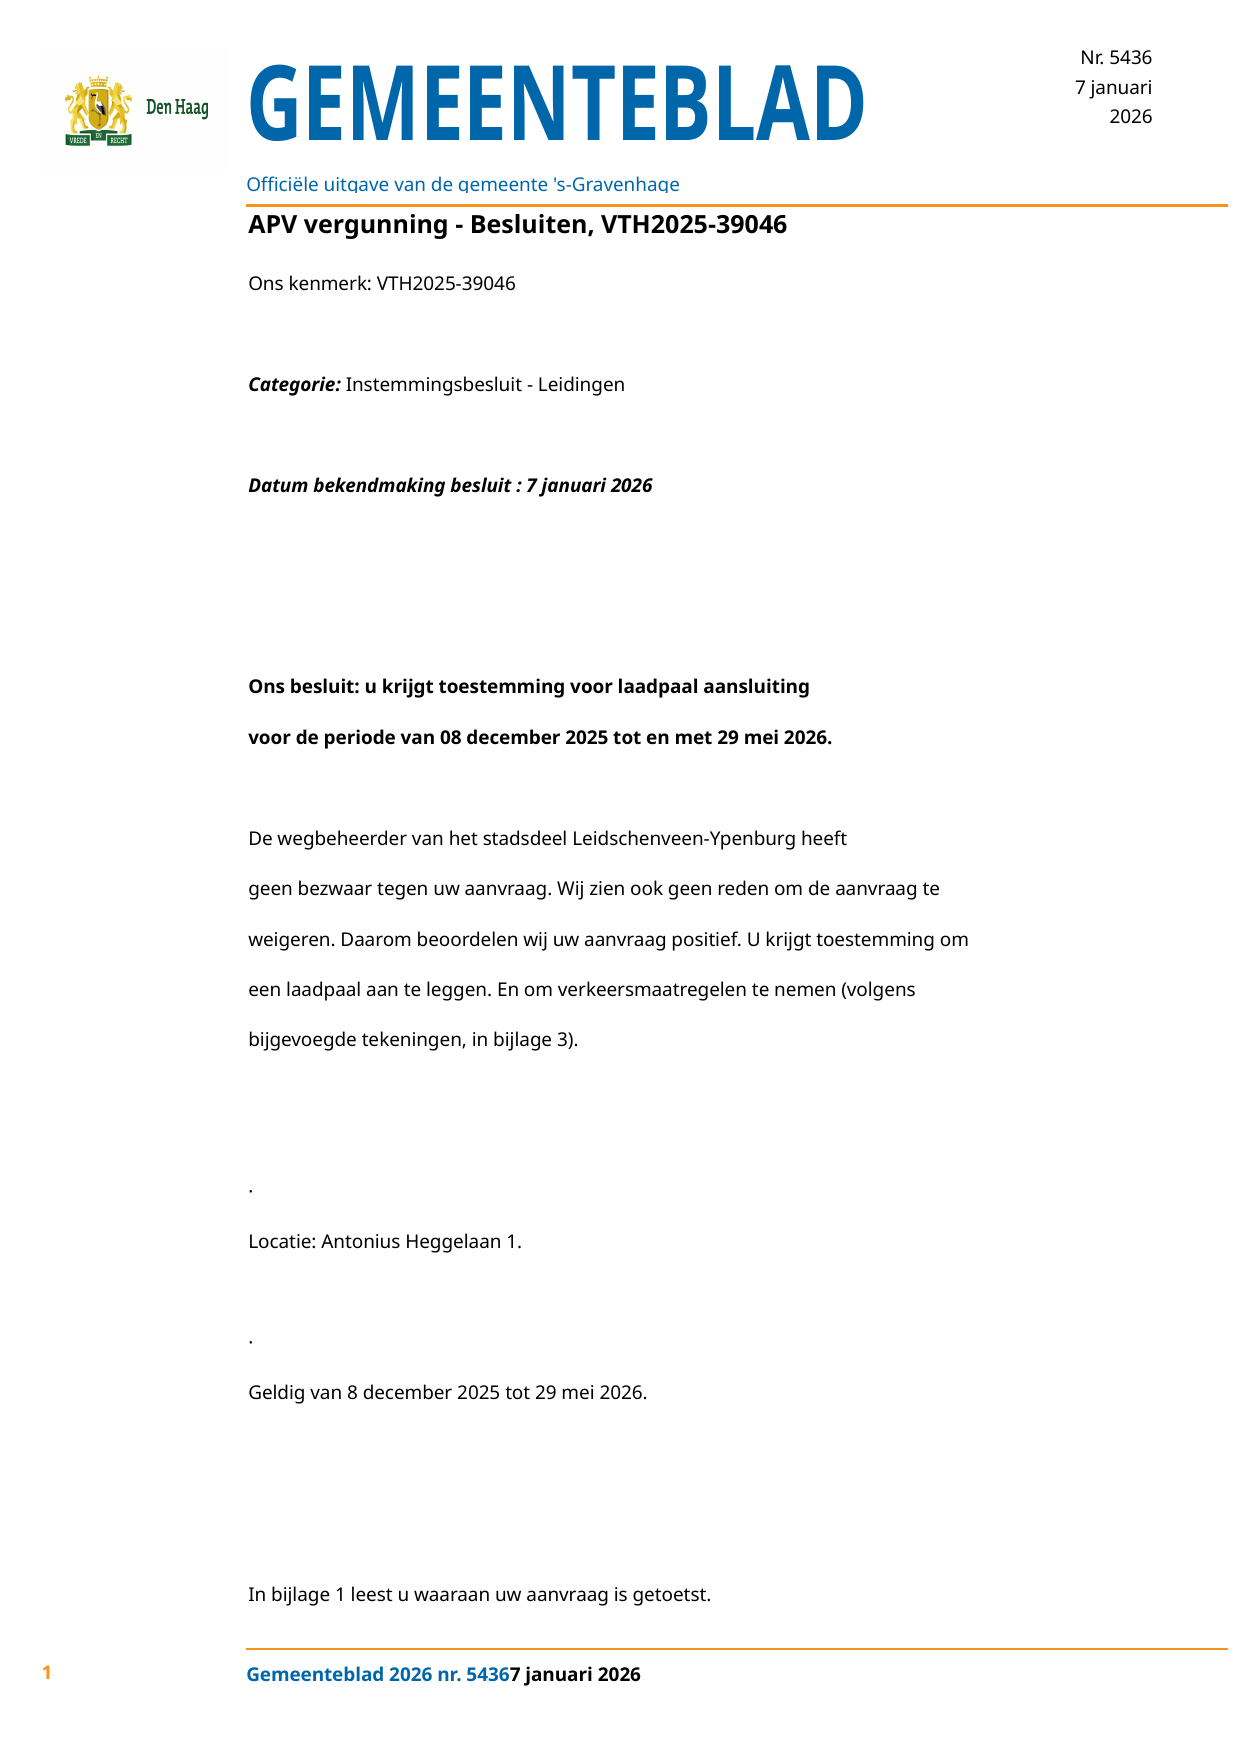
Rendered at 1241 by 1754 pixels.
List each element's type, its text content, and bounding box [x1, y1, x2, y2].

text Categorie: Instemmingsbesluit - Leidingen [248, 371, 1152, 397]
text Locatie: Antonius Heggelaan 1. [248, 1228, 1152, 1254]
text bijgevoegde tekeningen, in bijlage 3). [248, 1027, 1152, 1052]
text · [248, 1178, 1152, 1203]
text weigeren. Daarom beoordelen wij uw aanvraag positief. U krijgt toestemming om [248, 926, 1152, 951]
text een laadpaal aan te leggen. En om verkeersmaatregelen te nemen (volgens [248, 976, 1152, 1002]
text Ons besluit: u krijgt toestemming voor laadpaal aansluiting [248, 674, 1152, 699]
text Ons kenmerk: VTH2025-39046 [248, 270, 1152, 296]
text De wegbeheerder van het stadsdeel Leidschenveen-Ypenburg heeft [248, 825, 1152, 851]
picture [41, 47, 231, 172]
text geen bezwaar tegen uw aanvraag. Wij zien ook geen reden om de aanvraag te [248, 875, 1152, 901]
text APV vergunning - Besluiten, VTH2025-39046 [248, 207, 1152, 241]
text Datum bekendmaking besluit : 7 januari 2026 [248, 472, 1152, 498]
text Geldig van 8 december 2025 tot 29 mei 2026. [248, 1379, 1152, 1405]
text In bijlage 1 leest u waaraan uw aanvraag is getoetst. [248, 1581, 1152, 1607]
text · [248, 1329, 1152, 1355]
text voor de periode van 08 december 2025 tot en met 29 mei 2026. [248, 724, 1152, 750]
